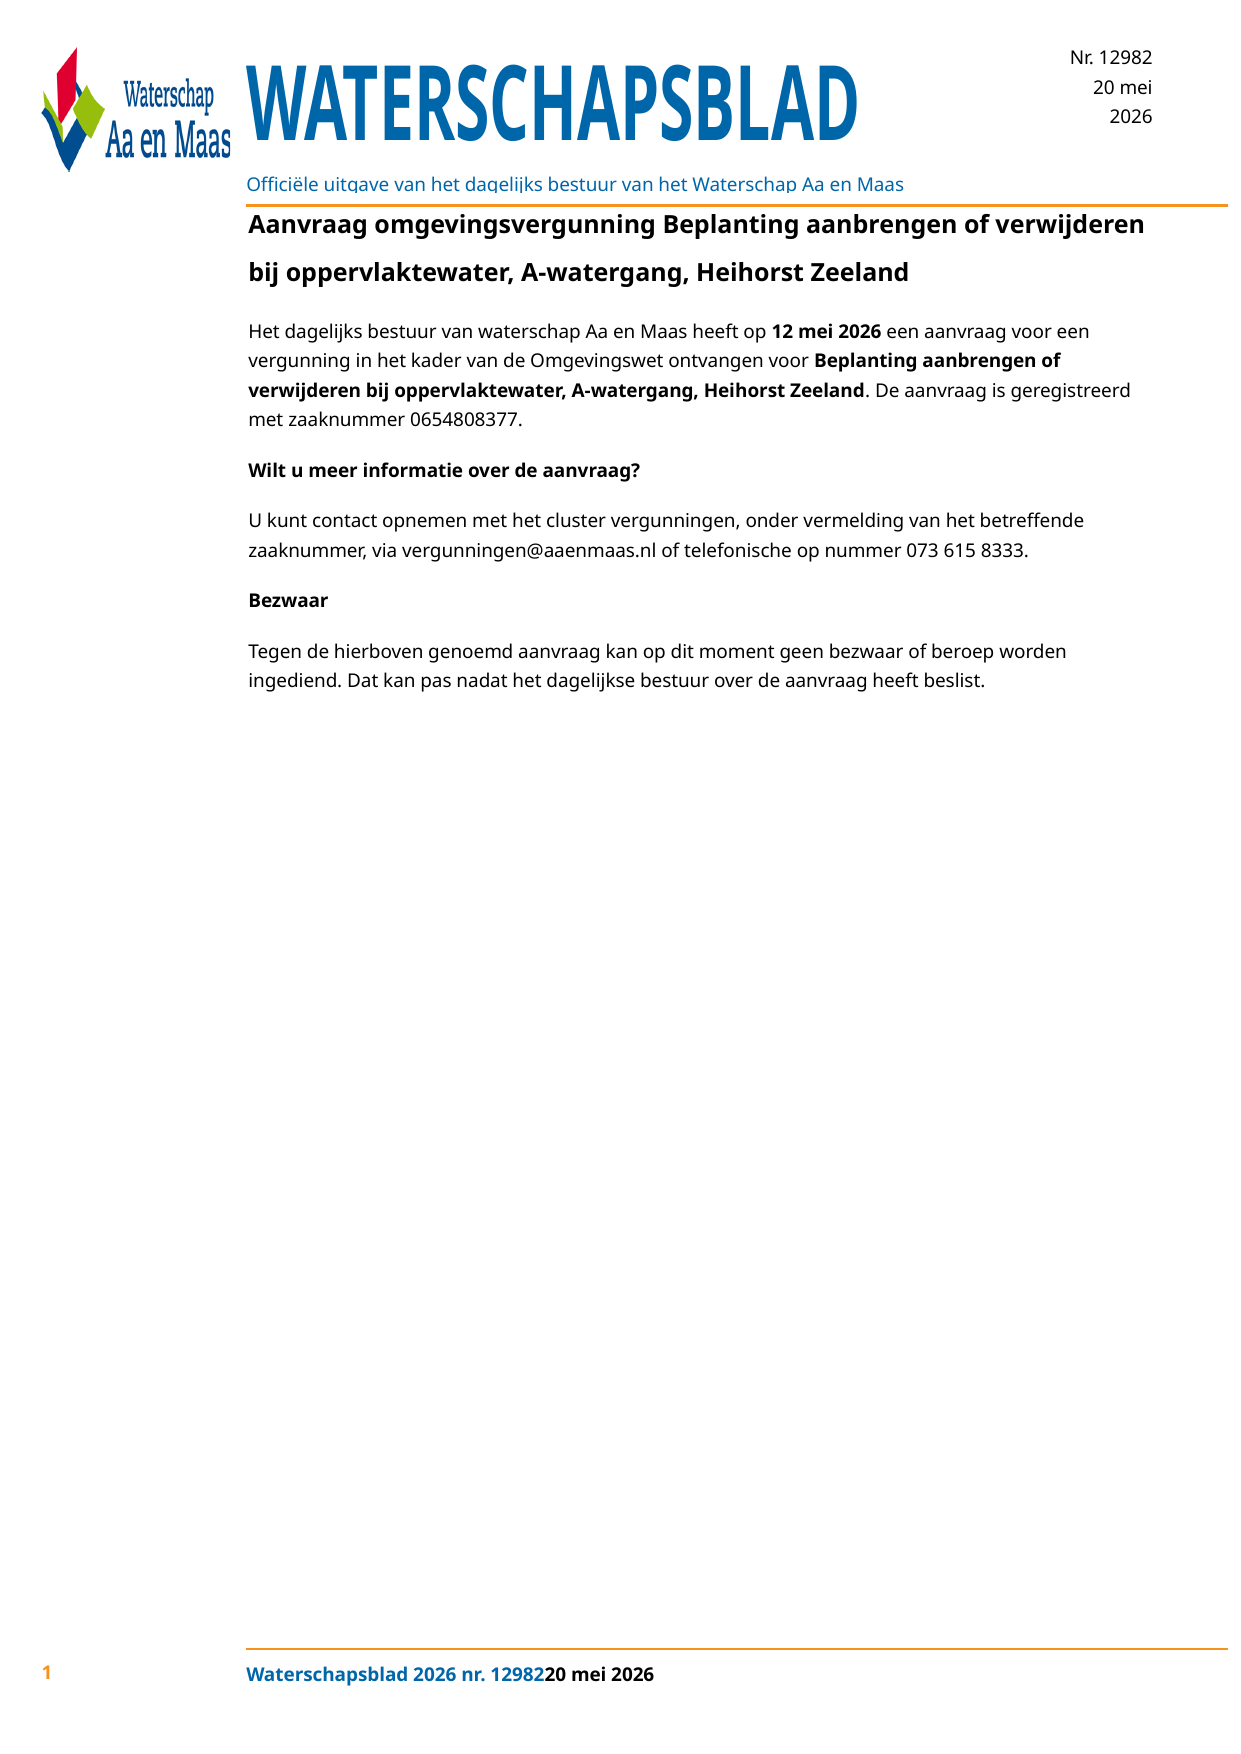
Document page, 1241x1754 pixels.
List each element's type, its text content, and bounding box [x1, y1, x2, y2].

text Het dagelijks bestuur van waterschap Aa en Maas heeft op 12 mei 2026 een aanvraag voor een vergunning in het kader van de Omgevingswet ontvangen voor Beplanting aanbrengen of verwijderen bij oppervlaktewater, A-watergang, Heihorst Zeeland. De aanvraag is geregistreerd met zaaknummer 0654808377. [248, 318, 1152, 432]
text Wilt u meer informatie over de aanvraag? [248, 457, 1152, 483]
text Aanvraag omgevingsvergunning Beplanting aanbrengen of verwijderen bij oppervlaktewater, A-watergang, Heihorst Zeeland [248, 207, 1152, 288]
text U kunt contact opnemen met het cluster vergunningen, onder vermelding van het betreffende zaaknummer, via vergunningen@aaenmaas.nl of telefonische op nummer 073 615 8333. [248, 507, 1152, 563]
text Tegen de hierboven genoemd aanvraag kan op dit moment geen bezwaar of beroep worden ingediend. Dat kan pas nadat het dagelijkse bestuur over de aanvraag heeft beslist. [248, 638, 1152, 693]
picture [41, 47, 231, 172]
text Bezwaar [248, 587, 1152, 613]
